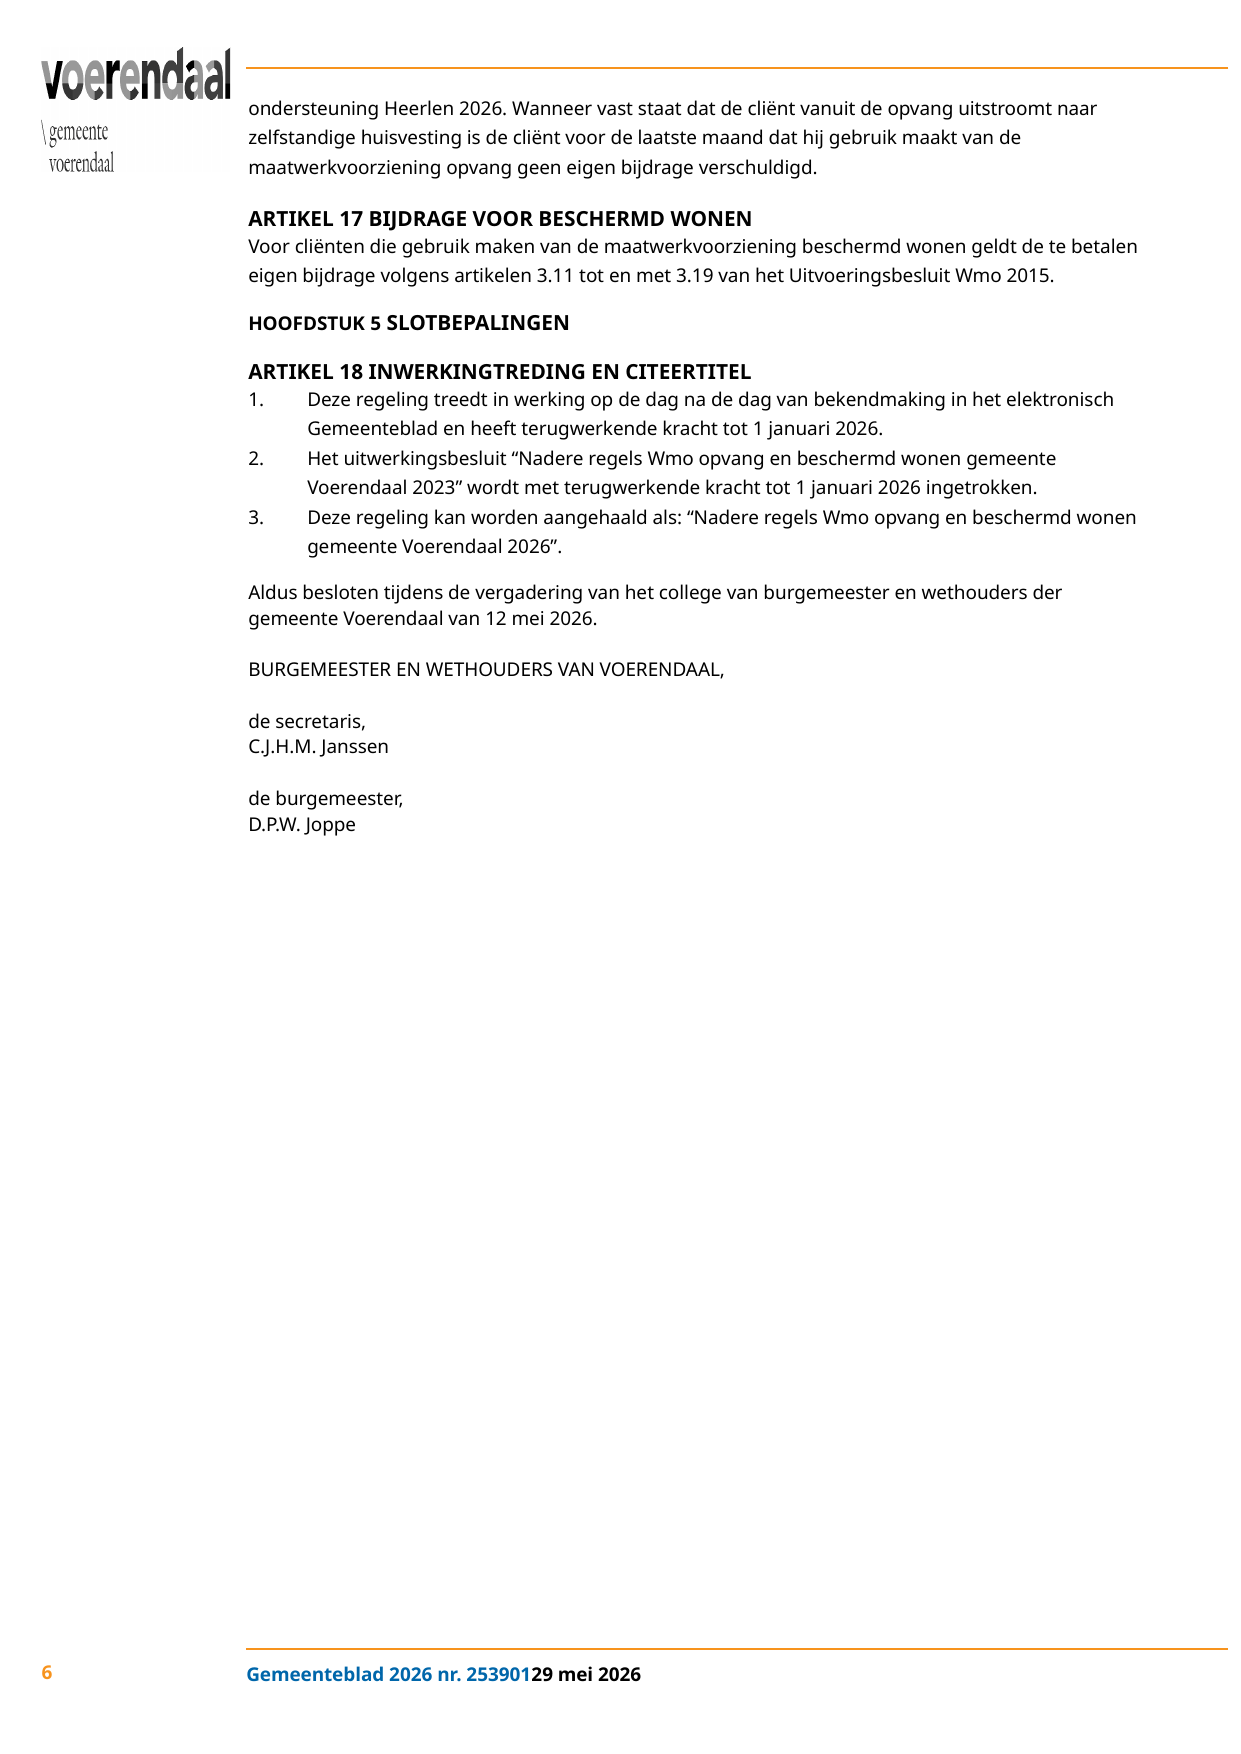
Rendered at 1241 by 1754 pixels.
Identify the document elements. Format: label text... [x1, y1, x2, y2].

picture [41, 47, 231, 172]
text D.P.W. Joppe [248, 811, 1152, 837]
text de burgemeester, [248, 785, 1152, 811]
list Deze regeling treedt in werking op de dag na de dag van bekendmaking in het elektronisch Gemeenteblad en heeft terugwerkende kracht tot 1 januari 2026. [248, 386, 1152, 441]
text ondersteuning Heerlen 2026. Wanneer vast staat dat de cliënt vanuit de opvang uitstroomt naar zelfstandige huisvesting is de cliënt voor de laatste maand dat hij gebruik maakt van de maatwerkvoorziening opvang geen eigen bijdrage verschuldigd. [248, 95, 1152, 180]
text C.J.H.M. Janssen [248, 734, 1152, 759]
list Deze regeling kan worden aangehaald als: “Nadere regels Wmo opvang en beschermd wonen gemeente Voerendaal 2026”. [248, 504, 1152, 559]
text Voor cliënten die gebruik maken van de maatwerkvoorziening beschermd wonen geldt de te betalen eigen bijdrage volgens artikelen 3.11 tot en met 3.19 van het Uitvoeringsbesluit Wmo 2015. [248, 233, 1152, 288]
text ARTIKEL 18 INWERKINGTREDING EN CITEERTITEL [248, 357, 1152, 386]
text ARTIKEL 17 BIJDRAGE VOOR BESCHERMD WONEN [248, 204, 1152, 233]
list Het uitwerkingsbesluit “Nadere regels Wmo opvang en beschermd wonen gemeente Voerendaal 2023” wordt met terugwerkende kracht tot 1 januari 2026 ingetrokken. [248, 445, 1152, 500]
text BURGEMEESTER EN WETHOUDERS VAN VOERENDAAL, [248, 656, 1152, 682]
text HOOFDSTUK 5 SLOTBEPALINGEN [248, 308, 1152, 336]
text Aldus besloten tijdens de vergadering van het college van burgemeester en wethouders der gemeente Voerendaal van 12 mei 2026. [248, 579, 1152, 631]
text de secretaris, [248, 708, 1152, 734]
